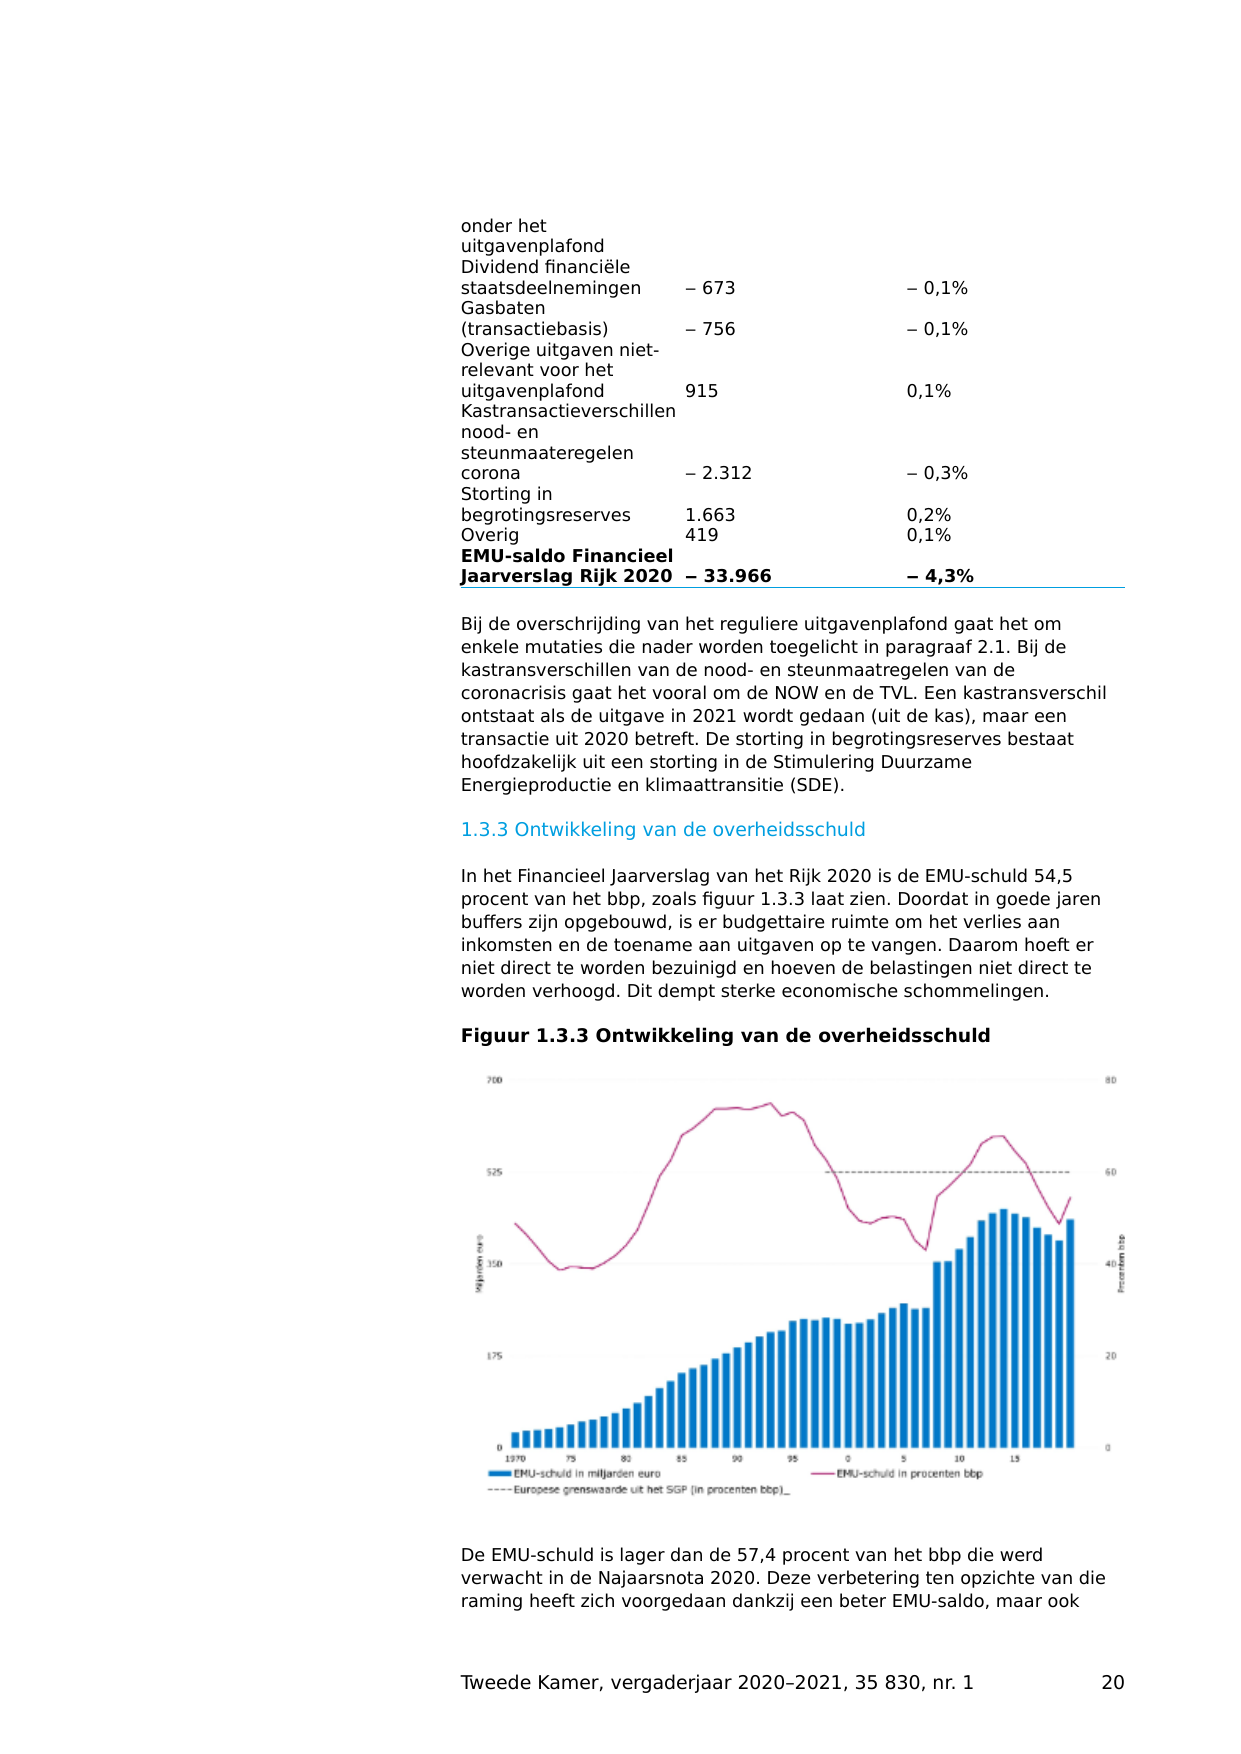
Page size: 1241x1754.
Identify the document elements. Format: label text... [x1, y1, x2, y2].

table_cell [682, 216, 903, 257]
text De EMU-schuld is lager dan de 57,4 procent van het bbp die werd verwacht in de Najaarsnota 2020. Deze verbetering ten opzichte van die raming heeft zich voorgedaan dankzij een beter EMU-saldo, maar ook [461, 1543, 1125, 1612]
table_header Tabel 1.3.2 Verticale toelichting EMU-saldo [461, 191, 1125, 216]
table_cell ‒ 0,1% [904, 298, 1125, 339]
table_cell ‒ 0,3% [904, 401, 1125, 484]
table_cell Storting in begrotingsreserves [461, 484, 682, 525]
table_cell 0,1% [904, 525, 1125, 546]
text In het Financieel Jaarverslag van het Rijk 2020 is de EMU-schuld 54,5 procent van het bbp, zoals figuur 1.3.3 laat zien. Doordat in goede jaren buffers zijn opgebouwd, is er budgettaire ruimte om het verlies aan inkomsten en de toename aan uitgaven op te vangen. Daarom hoeft er niet direct te worden bezuinigd en hoeven de belastingen niet direct te worden verhoogd. Dit dempt sterke economische schommelingen. [461, 864, 1125, 1002]
table_cell 915 [682, 340, 903, 401]
table_cell 419 [682, 525, 903, 546]
table_cell 0,2% [904, 484, 1125, 525]
table_cell onder het uitgavenplafond [461, 216, 682, 257]
table_cell 0,1% [904, 340, 1125, 401]
title Figuur 1.3.3 Ontwikkeling van de overheidsschuld [461, 1025, 1125, 1046]
table_cell Dividend financiële staatsdeelnemingen [461, 257, 682, 298]
table_cell ‒ 2.312 [682, 401, 903, 484]
table_cell 1.663 [682, 484, 903, 525]
table_cell ‒ 33.966 [682, 546, 903, 587]
table_cell ‒ 673 [682, 257, 903, 298]
table_cell ‒ 0,1% [904, 257, 1125, 298]
text Bij de overschrijding van het reguliere uitgavenplafond gaat het om enkele mutaties die nader worden toegelicht in paragraaf 2.1. Bij de kastransverschillen van de nood- en steunmaatregelen van de coronacrisis gaat het vooral om de NOW en de TVL. Een kastransverschil ontstaat als de uitgave in 2021 wordt gedaan (uit de kas), maar een transactie uit 2020 betreft. De storting in begrotingsreserves bestaat hoofdzakelijk uit een storting in de Stimulering Duurzame Energieproductie en klimaattransitie (SDE). [461, 612, 1125, 796]
table_cell Overig [461, 525, 682, 546]
table_cell Overige uitgaven niet-relevant voor het uitgavenplafond [461, 340, 682, 401]
table_cell ‒ 4,3% [904, 546, 1125, 587]
table_cell EMU-saldo Financieel Jaarverslag Rijk 2020 [461, 546, 682, 587]
table_cell [904, 216, 1125, 257]
table_cell ‒ 756 [682, 298, 903, 339]
table_cell Gasbaten (transactiebasis) [461, 298, 682, 339]
title 1.3.3 Ontwikkeling van de overheidsschuld [461, 819, 1125, 841]
table_cell Kastransactieverschillen nood- en steunmaateregelen corona [461, 401, 682, 484]
